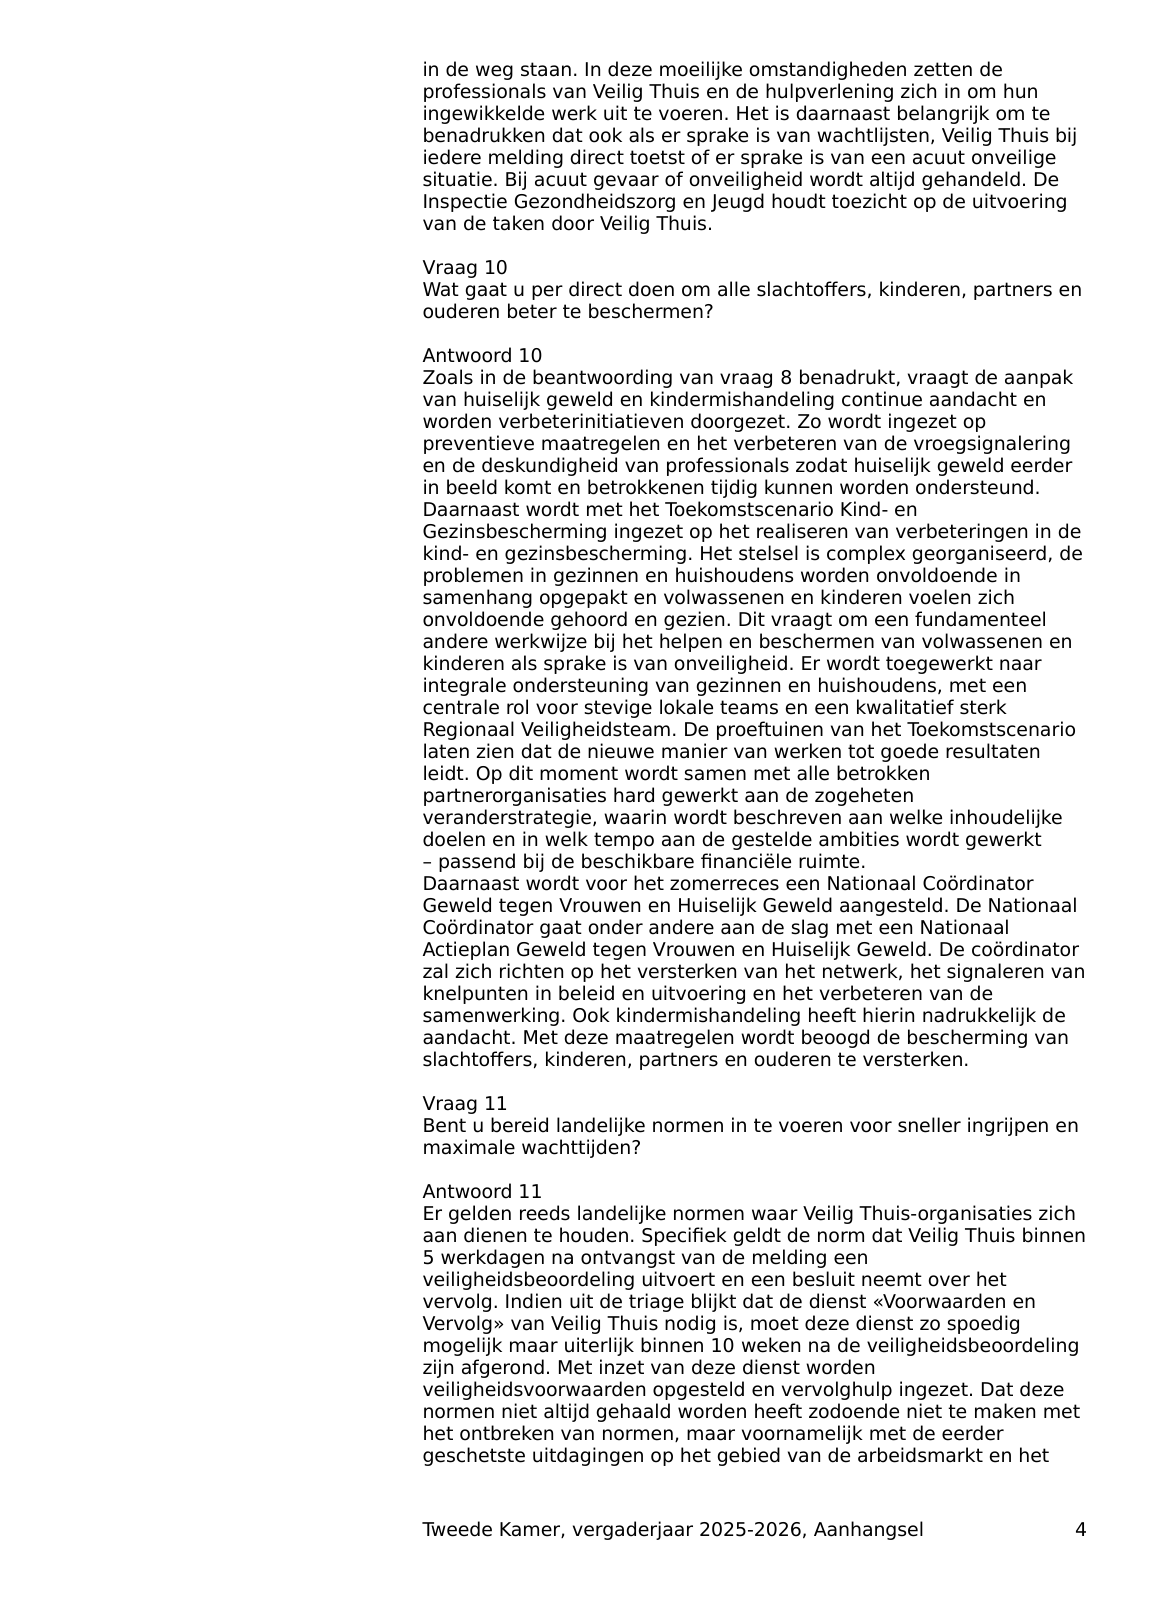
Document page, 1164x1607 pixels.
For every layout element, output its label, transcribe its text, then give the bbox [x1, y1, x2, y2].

text Bent u bereid landelijke normen in te voeren voor sneller ingrijpen en maximale wachttijden? [422, 1115, 1087, 1159]
text Er gelden reeds landelijke normen waar Veilig Thuis-organisaties zich aan dienen te houden. Specifiek geldt de norm dat Veilig Thuis binnen 5 werkdagen na ontvangst van de melding een veiligheidsbeoordeling uitvoert en een besluit neemt over het vervolg. Indien uit de triage blijkt dat de dienst «Voorwaarden en Vervolg» van Veilig Thuis nodig is, moet deze dienst zo spoedig mogelijk maar uiterlijk binnen 10 weken na de veiligheidsbeoordeling zijn afgerond. Met inzet van deze dienst worden veiligheidsvoorwaarden opgesteld en vervolghulp ingezet. Dat deze normen niet altijd gehaald worden heeft zodoende niet te maken met het ontbreken van normen, maar voornamelijk met de eerder geschetste uitdagingen op het gebied van de arbeidsmarkt en het [422, 1203, 1087, 1467]
text Daarnaast wordt met het Toekomstscenario Kind- en Gezinsbescherming ingezet op het realiseren van verbeteringen in de kind- en gezinsbescherming. Het stelsel is complex georganiseerd, de problemen in gezinnen en huishoudens worden onvoldoende in samenhang opgepakt en volwassenen en kinderen voelen zich onvoldoende gehoord en gezien. Dit vraagt om een fundamenteel andere werkwijze bij het helpen en beschermen van volwassenen en kinderen als sprake is van onveiligheid. Er wordt toegewerkt naar integrale ondersteuning van gezinnen en huishoudens, met een centrale rol voor stevige lokale teams en een kwalitatief sterk Regionaal Veiligheidsteam. De proeftuinen van het Toekomstscenario laten zien dat de nieuwe manier van werken tot goede resultaten leidt. Op dit moment wordt samen met alle betrokken partnerorganisaties hard gewerkt aan de zogeheten veranderstrategie, waarin wordt beschreven aan welke inhoudelijke doelen en in welk tempo aan de gestelde ambities wordt gewerkt – passend bij de beschikbare financiële ruimte. [422, 499, 1087, 873]
text Wat gaat u per direct doen om alle slachtoffers, kinderen, partners en ouderen beter te beschermen? [422, 279, 1087, 323]
text in de weg staan. In deze moeilijke omstandigheden zetten de professionals van Veilig Thuis en de hulpverlening zich in om hun ingewikkelde werk uit te voeren. Het is daarnaast belangrijk om te benadrukken dat ook als er sprake is van wachtlijsten, Veilig Thuis bij iedere melding direct toetst of er sprake is van een acuut onveilige situatie. Bij acuut gevaar of onveiligheid wordt altijd gehandeld. De Inspectie Gezondheidszorg en Jeugd houdt toezicht op de uitvoering van de taken door Veilig Thuis. [422, 59, 1087, 235]
text Daarnaast wordt voor het zomerreces een Nationaal Coördinator Geweld tegen Vrouwen en Huiselijk Geweld aangesteld. De Nationaal Coördinator gaat onder andere aan de slag met een Nationaal Actieplan Geweld tegen Vrouwen en Huiselijk Geweld. De coördinator zal zich richten op het versterken van het netwerk, het signaleren van knelpunten in beleid en uitvoering en het verbeteren van de samenwerking. Ook kindermishandeling heeft hierin nadrukkelijk de aandacht. Met deze maatregelen wordt beoogd de bescherming van slachtoffers, kinderen, partners en ouderen te versterken. [422, 873, 1087, 1071]
text Vraag 10 [422, 257, 1087, 279]
text Vraag 11 [422, 1093, 1087, 1115]
text Antwoord 11 [422, 1181, 1087, 1203]
text Zoals in de beantwoording van vraag 8 benadrukt, vraagt de aanpak van huiselijk geweld en kindermishandeling continue aandacht en worden verbeterinitiatieven doorgezet. Zo wordt ingezet op preventieve maatregelen en het verbeteren van de vroegsignalering en de deskundigheid van professionals zodat huiselijk geweld eerder in beeld komt en betrokkenen tijdig kunnen worden ondersteund. [422, 367, 1087, 499]
text Antwoord 10 [422, 345, 1087, 367]
